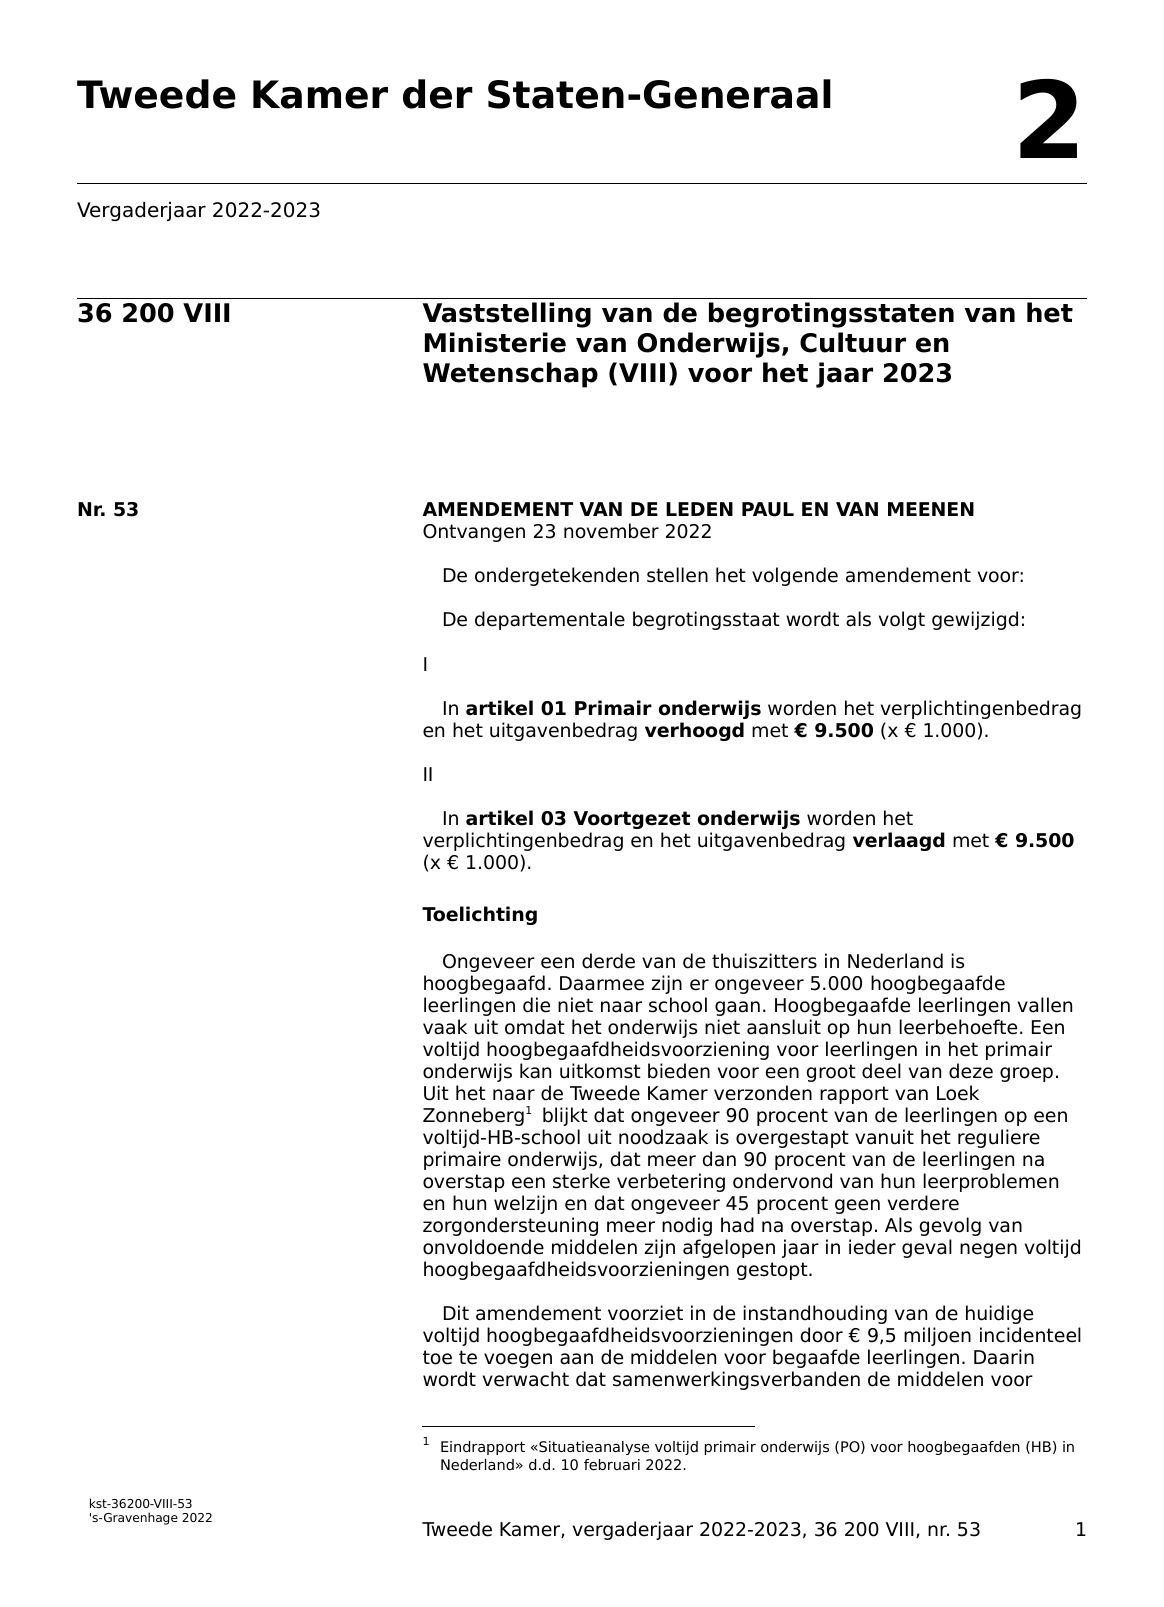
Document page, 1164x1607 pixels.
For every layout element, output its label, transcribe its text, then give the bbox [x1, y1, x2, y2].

text De ondergetekenden stellen het volgende amendement voor: [422, 565, 1087, 587]
text I [422, 653, 1087, 676]
subtitle Nr. 53 AMENDEMENT VAN DE LEDEN PAUL EN VAN MEENEN [77, 499, 1087, 521]
text Ongeveer een derde van de thuiszitters in Nederland is hoogbegaafd. Daarmee zijn er ongeveer 5.000 hoogbegaafde leerlingen die niet naar school gaan. Hoogbegaafde leerlingen vallen vaak uit omdat het onderwijs niet aansluit op hun leerbehoefte. Een voltijd hoogbegaafdheidsvoorziening voor leerlingen in het primair onderwijs kan uitkomst bieden voor een groot deel van deze groep. Uit het naar de Tweede Kamer verzonden rapport van Loek Zonneberg blijkt dat ongeveer 90 procent van de leerlingen op een voltijd-HB-school uit noodzaak is overgestapt vanuit het reguliere primaire onderwijs, dat meer dan 90 procent van de leerlingen na overstap een sterke verbetering ondervond van hun leerproblemen en hun welzijn en dat ongeveer 45 procent geen verdere zorgondersteuning meer nodig had na overstap. Als gevolg van onvoldoende middelen zijn afgelopen jaar in ieder geval negen voltijd hoogbegaafdheidsvoorzieningen gestopt. [422, 951, 1087, 1281]
subtitle 36 200 VIII Vaststelling van de begrotingsstaten van het Ministerie van Onderwijs, Cultuur en Wetenschap (VIII) voor het jaar 2023 [77, 299, 1087, 388]
text kst-36200-VIII-53 [88, 1497, 323, 1511]
text II [422, 764, 1087, 786]
text De departementale begrotingsstaat wordt als volgt gewijzigd: [422, 609, 1087, 631]
table_cell Vergaderjaar 2022-2023 [77, 184, 1087, 298]
table_header 2 [886, 59, 1087, 183]
subtitle Toelichting [422, 904, 1087, 926]
text In artikel 01 Primair onderwijs worden het verplichtingenbedrag en het uitgavenbedrag verhoogd met € 9.500 (x € 1.000). [422, 698, 1087, 742]
text 's-Gravenhage 2022 [88, 1511, 323, 1525]
text In artikel 03 Voortgezet onderwijs worden het verplichtingenbedrag en het uitgavenbedrag verlaagd met € 9.500 (x € 1.000). [422, 808, 1087, 874]
text Dit amendement voorziet in de instandhouding van de huidige voltijd hoogbegaafdheidsvoorzieningen door € 9,5 miljoen incidenteel toe te voegen aan de middelen voor begaafde leerlingen. Daarin wordt verwacht dat samenwerkingsverbanden de middelen voor [422, 1303, 1087, 1391]
text Ontvangen 23 november 2022 [422, 521, 1087, 543]
text Eindrapport «Situatieanalyse voltijd primair onderwijs (PO) voor hoogbegaafden (HB) in Nederland» d.d. 10 februari 2022. [422, 1435, 1087, 1474]
table_header Tweede Kamer der Staten-Generaal [77, 59, 886, 183]
